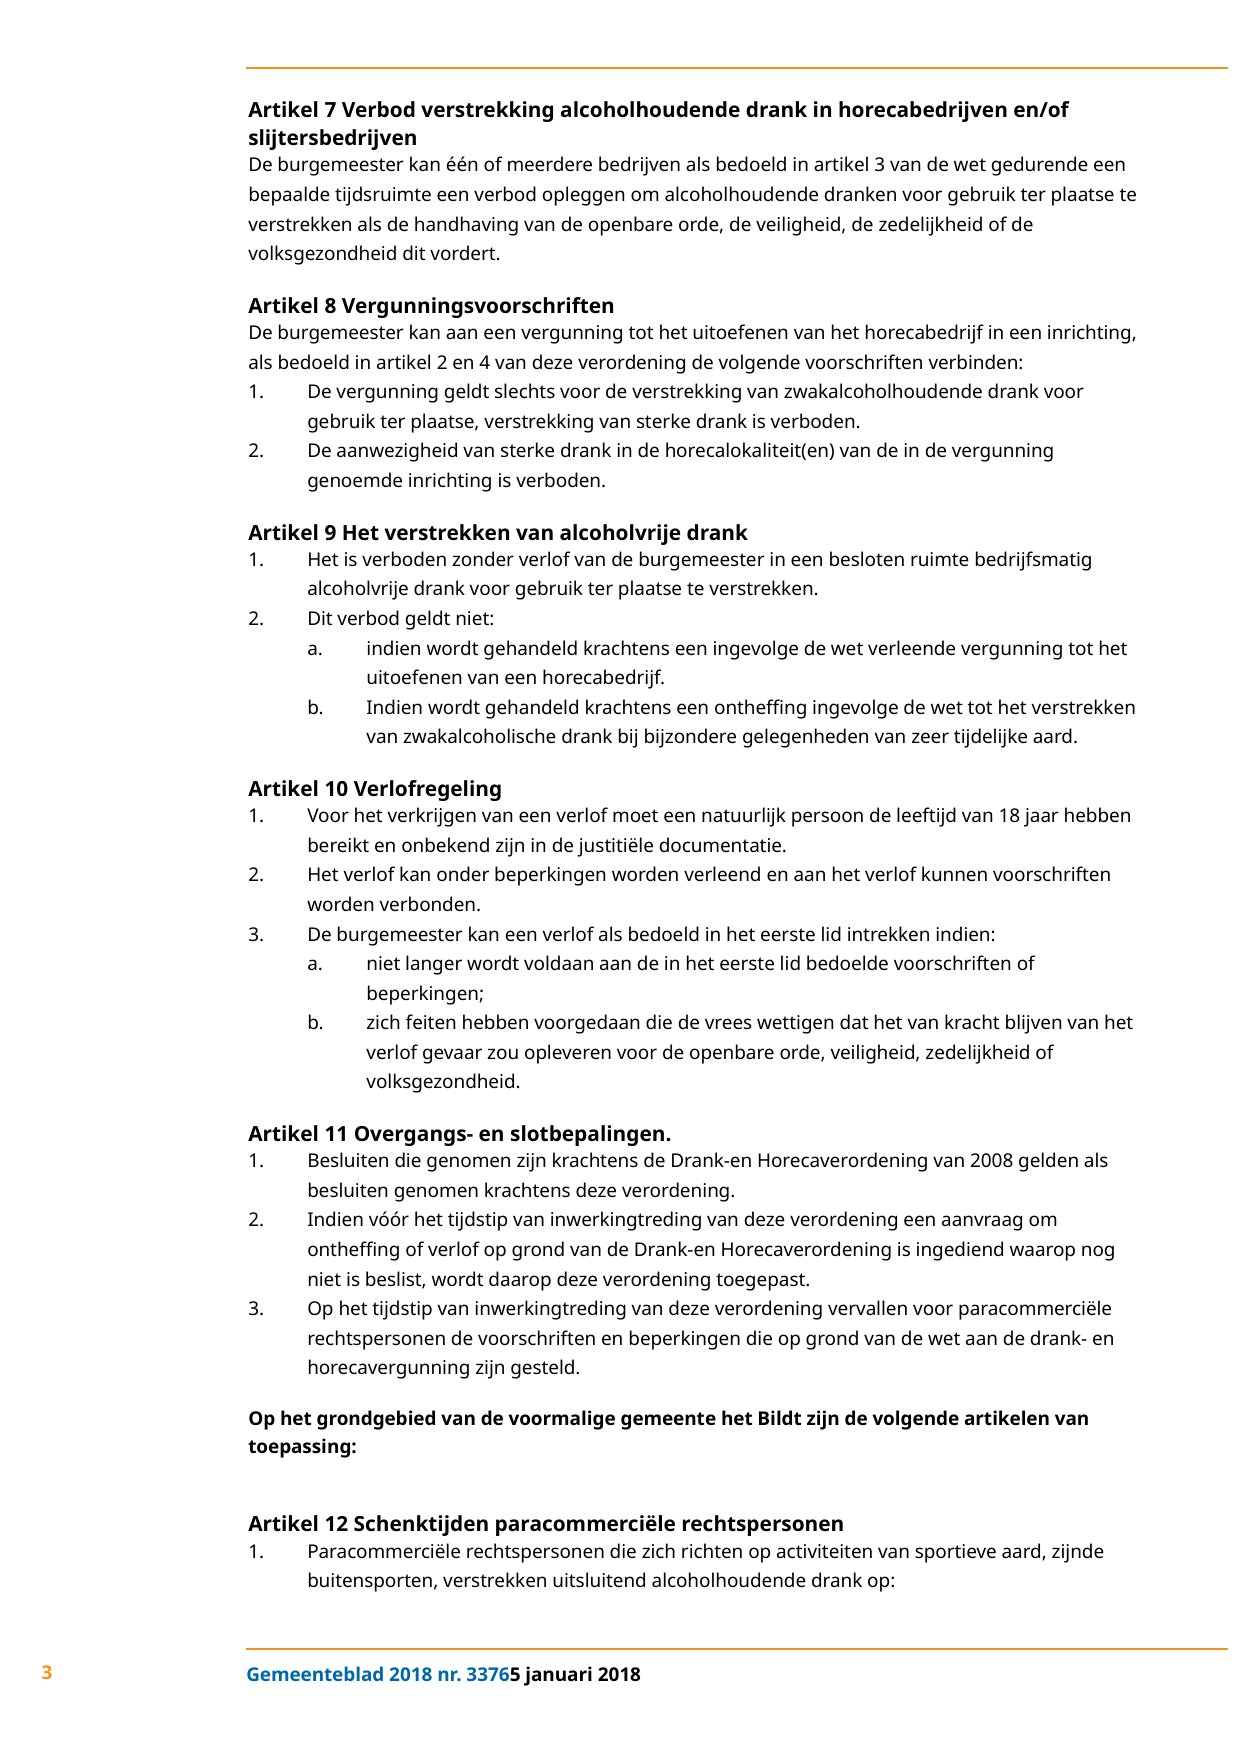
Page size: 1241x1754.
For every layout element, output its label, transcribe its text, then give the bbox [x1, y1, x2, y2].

text Artikel 11 Overgangs- en slotbepalingen. [248, 1119, 1152, 1147]
text Artikel 12 Schenktijden paracommerciële rechtspersonen [248, 1509, 1152, 1538]
list Indien wordt gehandeld krachtens een ontheffing ingevolge de wet tot het verstrekken van zwakalcoholische drank bij bijzondere gelegenheden van zeer tijdelijke aard. [307, 694, 1152, 749]
list Het is verboden zonder verlof van de burgemeester in een besloten ruimte bedrijfsmatig alcoholvrije drank voor gebruik ter plaatse te verstrekken. [248, 546, 1152, 601]
text De burgemeester kan aan een vergunning tot het uitoefenen van het horecabedrijf in een inrichting, als bedoeld in artikel 2 en 4 van deze verordening de volgende voorschriften verbinden: [248, 319, 1152, 374]
text Op het grondgebied van de voormalige gemeente het Bildt zijn de volgende artikelen van toepassing: [248, 1405, 1152, 1459]
text Artikel 7 Verbod verstrekking alcoholhoudende drank in horecabedrijven en/of slijtersbedrijven [248, 95, 1152, 152]
list indien wordt gehandeld krachtens een ingevolge de wet verleende vergunning tot het uitoefenen van een horecabedrijf. [307, 635, 1152, 690]
list zich feiten hebben voorgedaan die de vrees wettigen dat het van kracht blijven van het verlof gevaar zou opleveren voor de openbare orde, veiligheid, zedelijkheid of volksgezondheid. [307, 1009, 1152, 1094]
text Artikel 10 Verlofregeling [248, 774, 1152, 802]
text Artikel 8 Vergunningsvoorschriften [248, 291, 1152, 319]
list niet langer wordt voldaan aan de in het eerste lid bedoelde voorschriften of beperkingen; [307, 950, 1152, 1006]
list Voor het verkrijgen van een verlof moet een natuurlijk persoon de leeftijd van 18 jaar hebben bereikt en onbekend zijn in de justitiële documentatie. [248, 802, 1152, 858]
list Dit verbod geldt niet: [248, 605, 1152, 631]
picture [41, 47, 231, 172]
list De aanwezigheid van sterke drank in de horecalokaliteit(en) van de in de vergunning genoemde inrichting is verboden. [248, 438, 1152, 493]
list Op het tijdstip van inwerkingtreding van deze verordening vervallen voor paracommerciële rechtspersonen de voorschriften en beperkingen die op grond van de wet aan de drank- en horecavergunning zijn gesteld. [248, 1295, 1152, 1380]
list Paracommerciële rechtspersonen die zich richten op activiteiten van sportieve aard, zijnde buitensporten, verstrekken uitsluitend alcoholhoudende drank op: [248, 1538, 1152, 1593]
list Het verlof kan onder beperkingen worden verleend en aan het verlof kunnen voorschriften worden verbonden. [248, 862, 1152, 917]
list De burgemeester kan een verlof als bedoeld in het eerste lid intrekken indien: [248, 921, 1152, 946]
text De burgemeester kan één of meerdere bedrijven als bedoeld in artikel 3 van de wet gedurende een bepaalde tijdsruimte een verbod opleggen om alcoholhoudende dranken voor gebruik ter plaatse te verstrekken als de handhaving van de openbare orde, de veiligheid, de zedelijkheid of de volksgezondheid dit vordert. [248, 152, 1152, 266]
list Indien vóór het tijdstip van inwerkingtreding van deze verordening een aanvraag om ontheffing of verlof op grond van de Drank-en Horecaverordening is ingediend waarop nog niet is beslist, wordt daarop deze verordening toegepast. [248, 1207, 1152, 1292]
list Besluiten die genomen zijn krachtens de Drank-en Horecaverordening van 2008 gelden als besluiten genomen krachtens deze verordening. [248, 1147, 1152, 1203]
text Artikel 9 Het verstrekken van alcoholvrije drank [248, 518, 1152, 546]
list De vergunning geldt slechts voor de verstrekking van zwakalcoholhoudende drank voor gebruik ter plaatse, verstrekking van sterke drank is verboden. [248, 378, 1152, 434]
